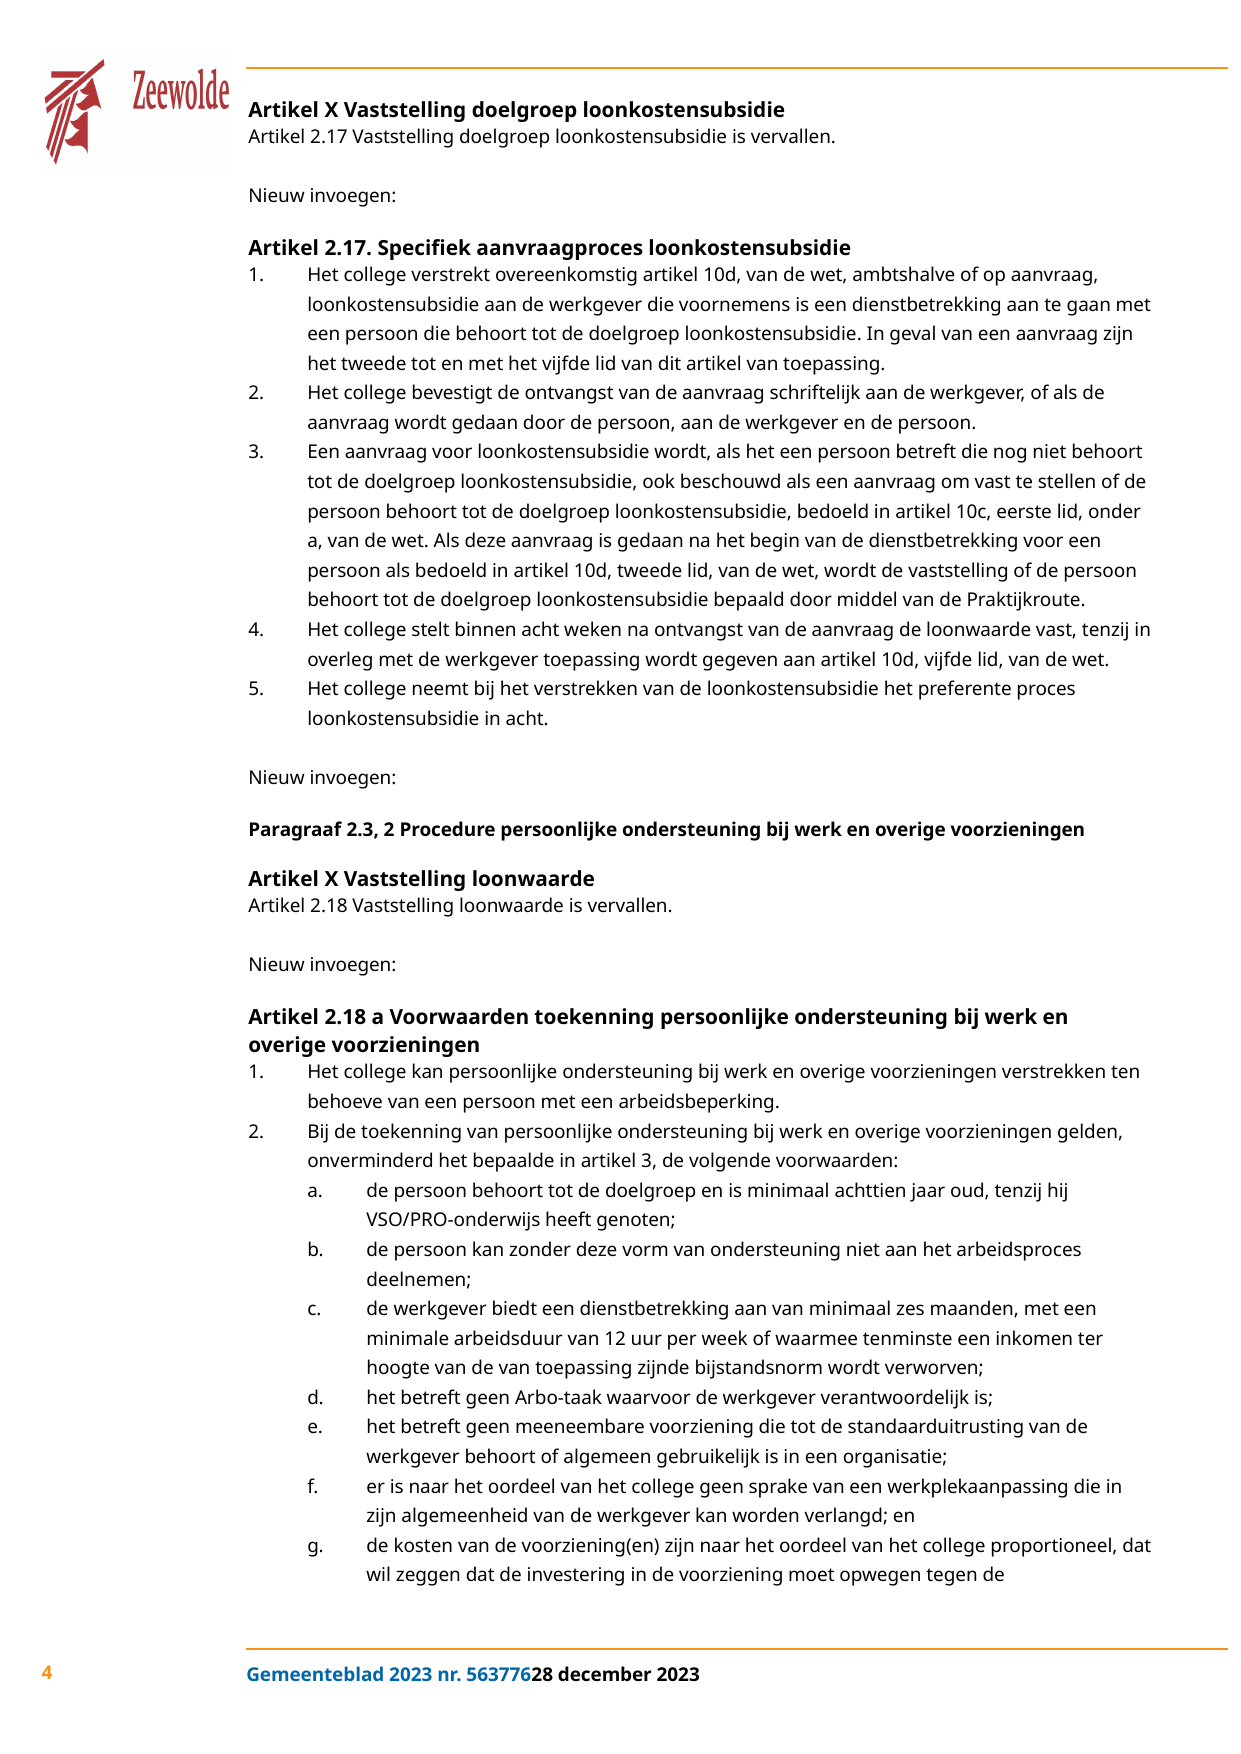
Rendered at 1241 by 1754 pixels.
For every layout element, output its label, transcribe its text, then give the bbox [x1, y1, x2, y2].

text Artikel 2.17 Vaststelling doelgroep loonkostensubsidie is vervallen. [248, 123, 1152, 149]
text Paragraaf 2.3, 2 Procedure persoonlijke ondersteuning bij werk en overige voorzieningen [248, 814, 1152, 843]
list de kosten van de voorziening(en) zijn naar het oordeel van het college proportioneel, dat wil zeggen dat de investering in de voorziening moet opwegen tegen de [307, 1532, 1152, 1587]
list er is naar het oordeel van het college geen sprake van een werkplekaanpassing die in zijn algemeenheid van de werkgever kan worden verlangd; en [307, 1473, 1152, 1528]
text Nieuw invoegen: [248, 951, 1152, 977]
list de persoon behoort tot de doelgroep en is minimaal achttien jaar oud, tenzij hij VSO/PRO-onderwijs heeft genoten; [307, 1177, 1152, 1232]
list Het college kan persoonlijke ondersteuning bij werk en overige voorzieningen verstrekken ten behoeve van een persoon met een arbeidsbeperking. [248, 1059, 1152, 1114]
list Het college bevestigt de ontvangst van de aanvraag schriftelijk aan de werkgever, of als de aanvraag wordt gedaan door de persoon, aan de werkgever en de persoon. [248, 379, 1152, 435]
text Artikel X Vaststelling doelgroep loonkostensubsidie [248, 95, 1152, 123]
text Artikel 2.18 Vaststelling loonwaarde is vervallen. [248, 892, 1152, 918]
picture [41, 47, 231, 172]
text Nieuw invoegen: [248, 182, 1152, 208]
list de werkgever biedt een dienstbetrekking aan van minimaal zes maanden, met een minimale arbeidsduur van 12 uur per week of waarmee tenminste een inkomen ter hoogte van de van toepassing zijnde bijstandsnorm wordt verworven; [307, 1295, 1152, 1380]
list Het college neemt bij het verstrekken van de loonkostensubsidie het preferente proces loonkostensubsidie in acht. [248, 675, 1152, 731]
list Het college stelt binnen acht weken na ontvangst van de aanvraag de loonwaarde vast, tenzij in overleg met de werkgever toepassing wordt gegeven aan artikel 10d, vijfde lid, van de wet. [248, 616, 1152, 672]
list de persoon kan zonder deze vorm van ondersteuning niet aan het arbeidsproces deelnemen; [307, 1236, 1152, 1292]
list Het college verstrekt overeenkomstig artikel 10d, van de wet, ambtshalve of op aanvraag, loonkostensubsidie aan de werkgever die voornemens is een dienstbetrekking aan te gaan met een persoon die behoort tot de doelgroep loonkostensubsidie. In geval van een aanvraag zijn het tweede tot en met het vijfde lid van dit artikel van toepassing. [248, 261, 1152, 376]
text Artikel X Vaststelling loonwaarde [248, 864, 1152, 892]
text Nieuw invoegen: [248, 764, 1152, 790]
text Artikel 2.17. Specifiek aanvraagproces loonkostensubsidie [248, 233, 1152, 261]
list Bij de toekenning van persoonlijke ondersteuning bij werk en overige voorzieningen gelden, onverminderd het bepaalde in artikel 3, de volgende voorwaarden: [248, 1118, 1152, 1173]
list het betreft geen Arbo-taak waarvoor de werkgever verantwoordelijk is; [307, 1384, 1152, 1410]
list het betreft geen meeneembare voorziening die tot de standaarduitrusting van de werkgever behoort of algemeen gebruikelijk is in een organisatie; [307, 1414, 1152, 1469]
text Artikel 2.18 a Voorwaarden toekenning persoonlijke ondersteuning bij werk en overige voorzieningen [248, 1002, 1152, 1059]
list Een aanvraag voor loonkostensubsidie wordt, als het een persoon betreft die nog niet behoort tot de doelgroep loonkostensubsidie, ook beschouwd als een aanvraag om vast te stellen of de persoon behoort tot de doelgroep loonkostensubsidie, bedoeld in artikel 10c, eerste lid, onder a, van de wet. Als deze aanvraag is gedaan na het begin van de dienstbetrekking voor een persoon als bedoeld in artikel 10d, tweede lid, van de wet, wordt de vaststelling of de persoon behoort tot de doelgroep loonkostensubsidie bepaald door middel van de Praktijkroute. [248, 439, 1152, 612]
